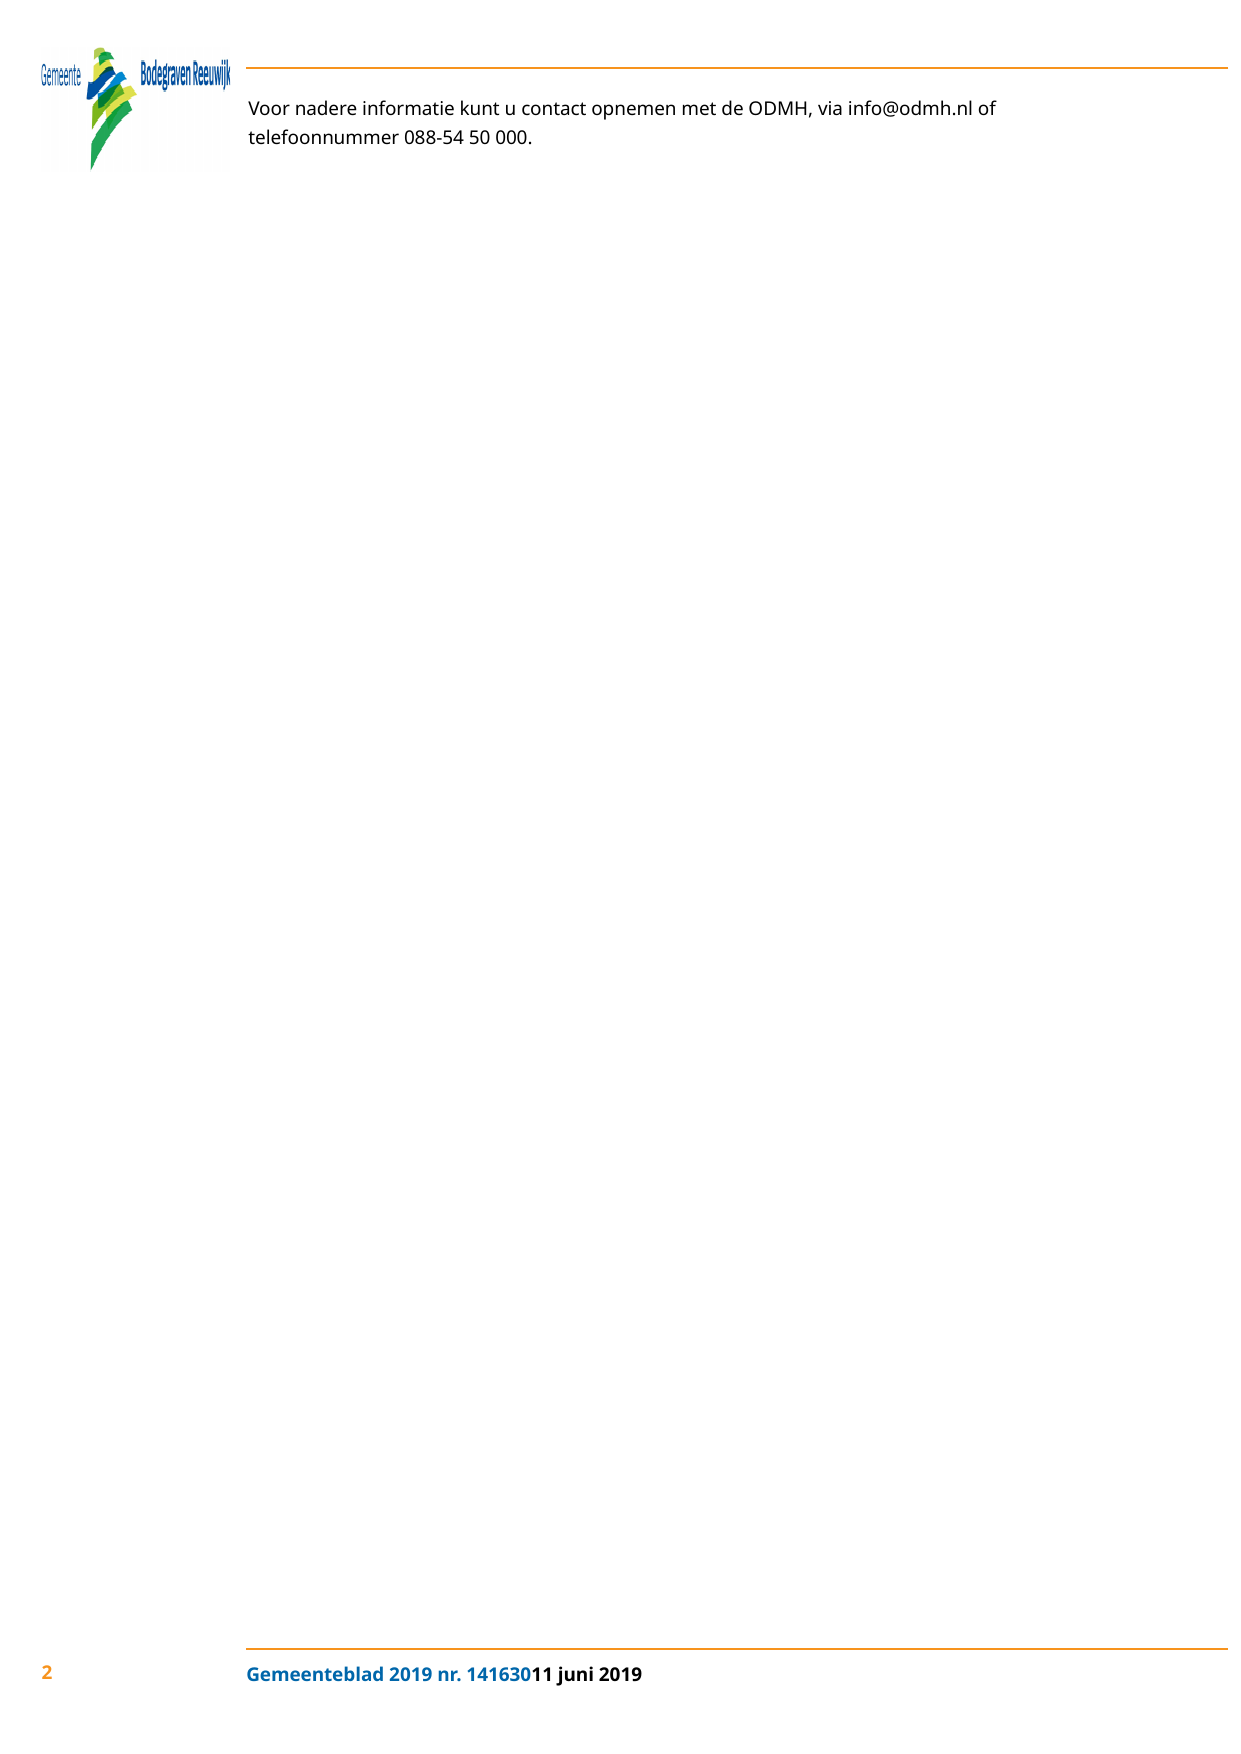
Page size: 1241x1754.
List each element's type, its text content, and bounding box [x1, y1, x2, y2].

picture [41, 47, 231, 172]
text Voor nadere informatie kunt u contact opnemen met de ODMH, via info@odmh.nl of telefoonnummer 088-54 50 000. [248, 95, 1152, 150]
